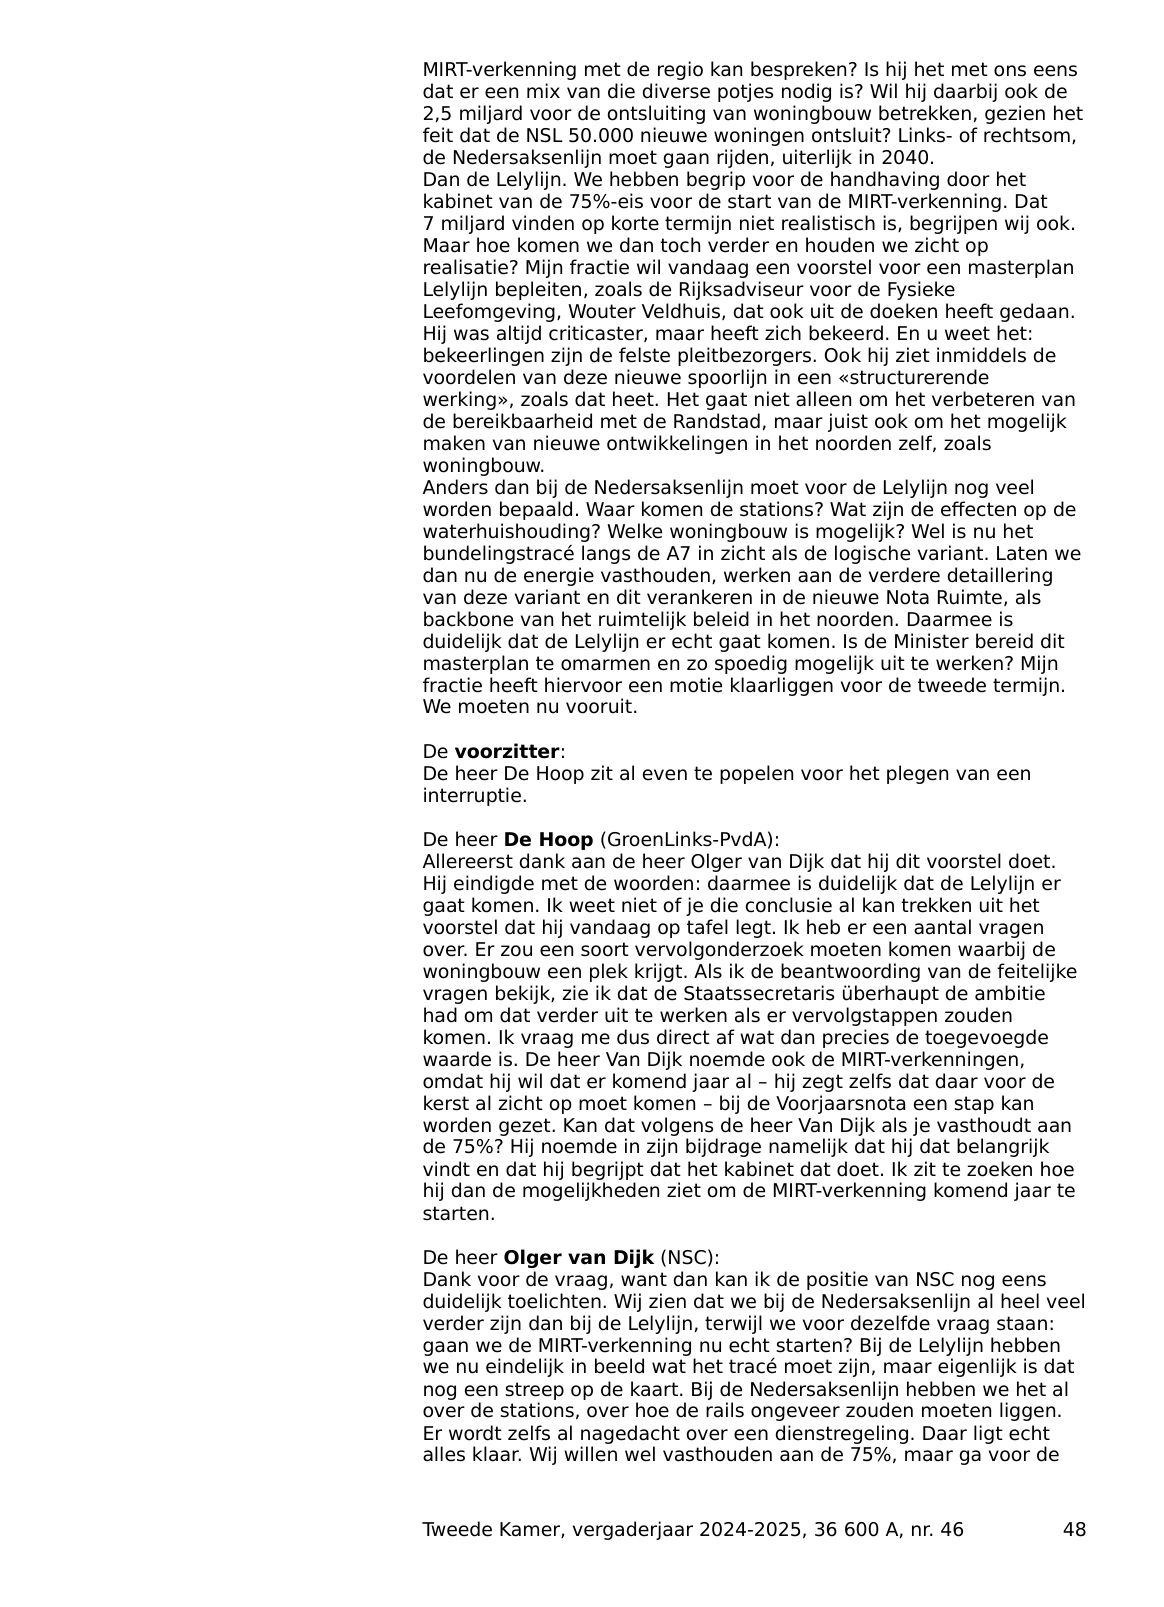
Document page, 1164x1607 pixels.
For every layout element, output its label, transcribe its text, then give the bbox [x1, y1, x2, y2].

text Dank voor de vraag, want dan kan ik de positie van NSC nog eens duidelijk toelichten. Wij zien dat we bij de Nedersaksenlijn al heel veel verder zijn dan bij de Lelylijn, terwijl we voor dezelfde vraag staan: gaan we de MIRT-verkenning nu echt starten? Bij de Lelylijn hebben we nu eindelijk in beeld wat het tracé moet zijn, maar eigenlijk is dat nog een streep op de kaart. Bij de Nedersaksenlijn hebben we het al over de stations, over hoe de rails ongeveer zouden moeten liggen. Er wordt zelfs al nagedacht over een dienstregeling. Daar ligt echt alles klaar. Wij willen wel vasthouden aan de 75%, maar ga voor de [422, 1268, 1087, 1466]
text Anders dan bij de Nedersaksenlijn moet voor de Lelylijn nog veel worden bepaald. Waar komen de stations? Wat zijn de effecten op de waterhuishouding? Welke woningbouw is mogelijk? Wel is nu het bundelingstracé langs de A7 in zicht als de logische variant. Laten we dan nu de energie vasthouden, werken aan de verdere detaillering van deze variant en dit verankeren in de nieuwe Nota Ruimte, als backbone van het ruimtelijk beleid in het noorden. Daarmee is duidelijk dat de Lelylijn er echt gaat komen. Is de Minister bereid dit masterplan te omarmen en zo spoedig mogelijk uit te werken? Mijn fractie heeft hiervoor een motie klaarliggen voor de tweede termijn. We moeten nu vooruit. [422, 477, 1087, 718]
text De voorzitter: [422, 741, 1087, 763]
text De heer Olger van Dijk (NSC): [422, 1247, 1087, 1268]
text MIRT-verkenning met de regio kan bespreken? Is hij het met ons eens dat er een mix van die diverse potjes nodig is? Wil hij daarbij ook de 2,5 miljard voor de ontsluiting van woningbouw betrekken, gezien het feit dat de NSL 50.000 nieuwe woningen ontsluit? Links- of rechtsom, de Nedersaksenlijn moet gaan rijden, uiterlijk in 2040. [422, 59, 1087, 169]
text Dan de Lelylijn. We hebben begrip voor de handhaving door het kabinet van de 75%-eis voor de start van de MIRT-verkenning. Dat 7 miljard vinden op korte termijn niet realistisch is, begrijpen wij ook. Maar hoe komen we dan toch verder en houden we zicht op realisatie? Mijn fractie wil vandaag een voorstel voor een masterplan Lelylijn bepleiten, zoals de Rijksadviseur voor de Fysieke Leefomgeving, Wouter Veldhuis, dat ook uit de doeken heeft gedaan. Hij was altijd criticaster, maar heeft zich bekeerd. En u weet het: bekeerlingen zijn de felste pleitbezorgers. Ook hij ziet inmiddels de voordelen van deze nieuwe spoorlijn in een «structurerende werking», zoals dat heet. Het gaat niet alleen om het verbeteren van de bereikbaarheid met de Randstad, maar juist ook om het mogelijk maken van nieuwe ontwikkelingen in het noorden zelf, zoals woningbouw. [422, 169, 1087, 477]
text De heer De Hoop (GroenLinks-PvdA): [422, 829, 1087, 851]
text Allereerst dank aan de heer Olger van Dijk dat hij dit voorstel doet. Hij eindigde met de woorden: daarmee is duidelijk dat de Lelylijn er gaat komen. Ik weet niet of je die conclusie al kan trekken uit het voorstel dat hij vandaag op tafel legt. Ik heb er een aantal vragen over. Er zou een soort vervolgonderzoek moeten komen waarbij de woningbouw een plek krijgt. Als ik de beantwoording van de feitelijke vragen bekijk, zie ik dat de Staatssecretaris überhaupt de ambitie had om dat verder uit te werken als er vervolgstappen zouden komen. Ik vraag me dus direct af wat dan precies de toegevoegde waarde is. De heer Van Dijk noemde ook de MIRT-verkenningen, omdat hij wil dat er komend jaar al – hij zegt zelfs dat daar voor de kerst al zicht op moet komen – bij de Voorjaarsnota een stap kan worden gezet. Kan dat volgens de heer Van Dijk als je vasthoudt aan de 75%? Hij noemde in zijn bijdrage namelijk dat hij dat belangrijk vindt en dat hij begrijpt dat het kabinet dat doet. Ik zit te zoeken hoe hij dan de mogelijkheden ziet om de MIRT-verkenning komend jaar te starten. [422, 851, 1087, 1224]
text De heer De Hoop zit al even te popelen voor het plegen van een interruptie. [422, 763, 1087, 807]
